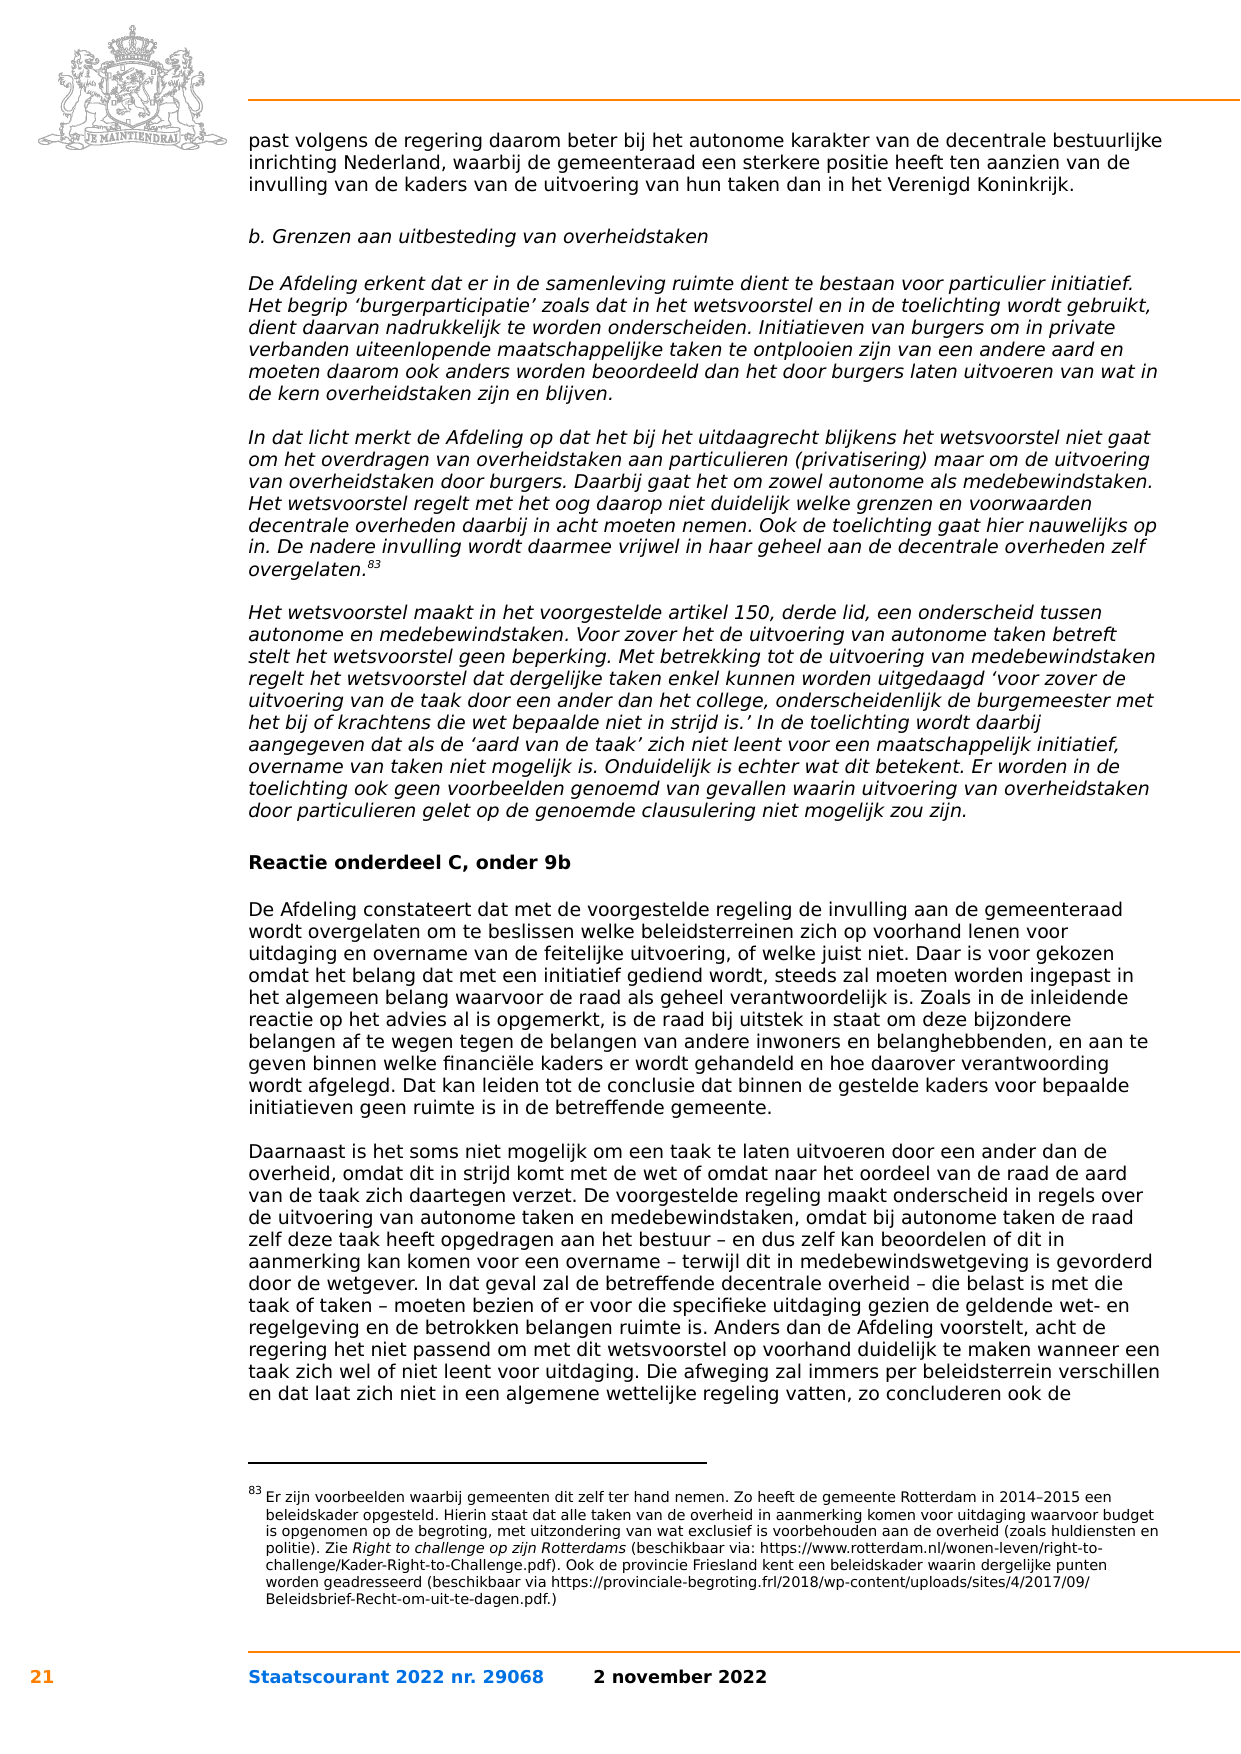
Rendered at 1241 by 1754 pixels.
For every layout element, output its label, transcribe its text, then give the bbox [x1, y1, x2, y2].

text De Afdeling constateert dat met de voorgestelde regeling de invulling aan de gemeenteraad wordt overgelaten om te beslissen welke beleidsterreinen zich op voorhand lenen voor uitdaging en overname van de feitelijke uitvoering, of welke juist niet. Daar is voor gekozen omdat het belang dat met een initiatief gediend wordt, steeds zal moeten worden ingepast in het algemeen belang waarvoor de raad als geheel verantwoordelijk is. Zoals in de inleidende reactie op het advies al is opgemerkt, is de raad bij uitstek in staat om deze bijzondere belangen af te wegen tegen de belangen van andere inwoners en belanghebbenden, en aan te geven binnen welke financiële kaders er wordt gehandeld en hoe daarover verantwoording wordt afgelegd. Dat kan leiden tot de conclusie dat binnen de gestelde kaders voor bepaalde initiatieven geen ruimte is in de betreffende gemeente. [248, 899, 1163, 1119]
text Daarnaast is het soms niet mogelijk om een taak te laten uitvoeren door een ander dan de overheid, omdat dit in strijd komt met de wet of omdat naar het oordeel van de raad de aard van de taak zich daartegen verzet. De voorgestelde regeling maakt onderscheid in regels over de uitvoering van autonome taken en medebewindstaken, omdat bij autonome taken de raad zelf deze taak heeft opgedragen aan het bestuur – en dus zelf kan beoordelen of dit in aanmerking kan komen voor een overname – terwijl dit in medebewindswetgeving is gevorderd door de wetgever. In dat geval zal de betreffende decentrale overheid – die belast is met die taak of taken – moeten bezien of er voor die specifieke uitdaging gezien de geldende wet- en regelgeving en de betrokken belangen ruimte is. Anders dan de Afdeling voorstelt, acht de regering het niet passend om met dit wetsvoorstel op voorhand duidelijk te maken wanneer een taak zich wel of niet leent voor uitdaging. Die afweging zal immers per beleidsterrein verschillen en dat laat zich niet in een algemene wettelijke regeling vatten, zo concluderen ook de [248, 1141, 1163, 1404]
text Er zijn voorbeelden waarbij gemeenten dit zelf ter hand nemen. Zo heeft de gemeente Rotterdam in 2014–2015 een beleidskader opgesteld. Hierin staat dat alle taken van de overheid in aanmerking komen voor uitdaging waarvoor budget is opgenomen op de begroting, met uitzondering van wat exclusief is voorbehouden aan de overheid (zoals huldiensten en politie). Zie Right to challenge op zijn Rotterdams (beschikbaar via: https://www.rotterdam.nl/wonen-leven/right-to-challenge/Kader-Right-to-Challenge.pdf). Ook de provincie Friesland kent een beleidskader waarin dergelijke punten worden geadresseerd (beschikbaar via https://provinciale-begroting.frl/2018/wp-content/uploads/sites/4/2017/09/Beleidsbrief-Recht-om-uit-te-dagen.pdf.) [248, 1484, 1163, 1608]
picture [38, 25, 227, 150]
subtitle Reactie onderdeel C, onder 9b [248, 852, 1163, 874]
text In dat licht merkt de Afdeling op dat het bij het uitdaagrecht blijkens het wetsvoorstel niet gaat om het overdragen van overheidstaken aan particulieren (privatisering) maar om de uitvoering van overheidstaken door burgers. Daarbij gaat het om zowel autonome als medebewindstaken. Het wetsvoorstel regelt met het oog daarop niet duidelijk welke grenzen en voorwaarden decentrale overheden daarbij in acht moeten nemen. Ook de toelichting gaat hier nauwelijks op in. De nadere invulling wordt daarmee vrijwel in haar geheel aan de decentrale overheden zelf overgelaten. [248, 427, 1163, 580]
text De Afdeling erkent dat er in de samenleving ruimte dient te bestaan voor particulier initiatief. Het begrip ‘burgerparticipatie’ zoals dat in het wetsvoorstel en in de toelichting wordt gebruikt, dient daarvan nadrukkelijk te worden onderscheiden. Initiatieven van burgers om in private verbanden uiteenlopende maatschappelijke taken te ontplooien zijn van een andere aard en moeten daarom ook anders worden beoordeeld dan het door burgers laten uitvoeren van wat in de kern overheidstaken zijn en blijven. [248, 273, 1163, 405]
text Het wetsvoorstel maakt in het voorgestelde artikel 150, derde lid, een onderscheid tussen autonome en medebewindstaken. Voor zover het de uitvoering van autonome taken betreft stelt het wetsvoorstel geen beperking. Met betrekking tot de uitvoering van medebewindstaken regelt het wetsvoorstel dat dergelijke taken enkel kunnen worden uitgedaagd ‘voor zover de uitvoering van de taak door een ander dan het college, onderscheidenlijk de burgemeester met het bij of krachtens die wet bepaalde niet in strijd is.’ In de toelichting wordt daarbij aangegeven dat als de ‘aard van de taak’ zich niet leent voor een maatschappelijk initiatief, overname van taken niet mogelijk is. Onduidelijk is echter wat dit betekent. Er worden in de toelichting ook geen voorbeelden genoemd van gevallen waarin uitvoering van overheidstaken door particulieren gelet op de genoemde clausulering niet mogelijk zou zijn. [248, 602, 1163, 822]
subtitle b. Grenzen aan uitbesteding van overheidstaken [248, 226, 1163, 248]
text past volgens de regering daarom beter bij het autonome karakter van de decentrale bestuurlijke inrichting Nederland, waarbij de gemeenteraad een sterkere positie heeft ten aanzien van de invulling van de kaders van de uitvoering van hun taken dan in het Verenigd Koninkrijk. [248, 130, 1163, 196]
